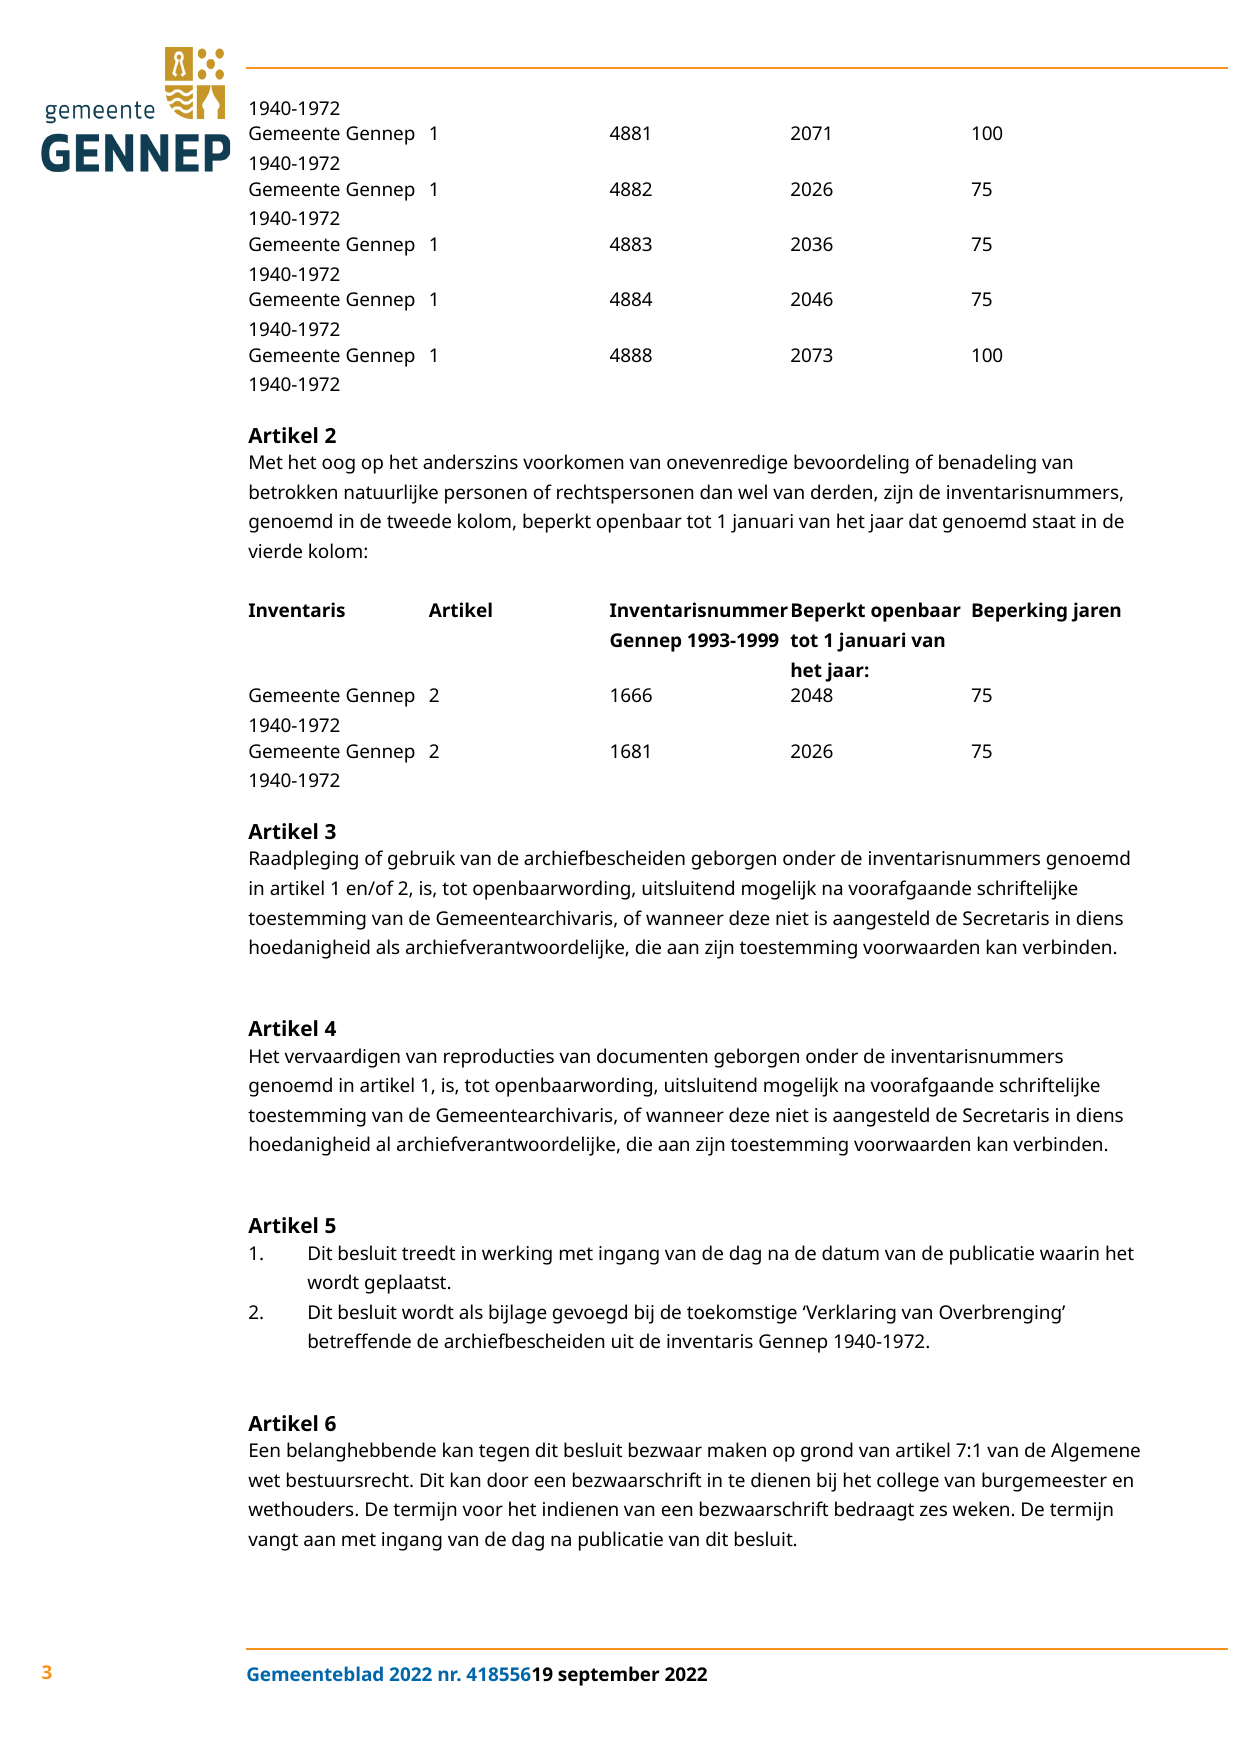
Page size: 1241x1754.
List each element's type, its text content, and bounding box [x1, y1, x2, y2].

table_cell 1 [429, 231, 609, 286]
text Het vervaardigen van reproducties van documenten geborgen onder de inventarisnummers genoemd in artikel 1, is, tot openbaarwording, uitsluitend mogelijk na voorafgaande schriftelijke toestemming van de Gemeentearchivaris, of wanneer deze niet is aangesteld de Secretaris in diens hoedanigheid al archiefverantwoordelijke, die aan zijn toestemming voorwaarden kan verbinden. [248, 1043, 1152, 1157]
table_cell 2 [429, 683, 609, 738]
text Artikel 6 [248, 1409, 1152, 1437]
list Dit besluit treedt in werking met ingang van de dag na de datum van de publicatie waarin het wordt geplaatst. [248, 1240, 1152, 1295]
table_cell Gemeente Gennep 1940-1972 [248, 176, 429, 231]
table_header Beperking jaren [971, 598, 1152, 682]
table_cell 1 [429, 286, 609, 342]
table_cell Gemeente Gennep 1940-1972 [248, 286, 429, 342]
table_cell 4888 [609, 342, 790, 397]
table_cell 2048 [790, 683, 971, 738]
table_cell 2046 [790, 286, 971, 342]
table_cell 4883 [609, 231, 790, 286]
text Een belanghebbende kan tegen dit besluit bezwaar maken op grond van artikel 7:1 van de Algemene wet bestuursrecht. Dit kan door een bezwaarschrift in te dienen bij het college van burgemeester en wethouders. De termijn voor het indienen van een bezwaarschrift bedraagt zes weken. De termijn vangt aan met ingang van de dag na publicatie van dit besluit. [248, 1437, 1152, 1552]
text Met het oog op het anderszins voorkomen van onevenredige bevoordeling of benadeling van betrokken natuurlijke personen of rechtspersonen dan wel van derden, zijn de inventarisnummers, genoemd in de tweede kolom, beperkt openbaar tot 1 januari van het jaar dat genoemd staat in de vierde kolom: [248, 449, 1152, 564]
table_cell 1940-1972 [248, 95, 429, 121]
table_cell 2071 [790, 121, 971, 176]
table_cell 100 [971, 342, 1152, 397]
table_header Inventaris [248, 598, 429, 682]
table_cell 2073 [790, 342, 971, 397]
table_cell 1 [429, 342, 609, 397]
table_header Beperkt openbaar tot 1 januari van het jaar: [790, 598, 971, 682]
picture [41, 47, 231, 172]
table_cell Gemeente Gennep 1940-1972 [248, 231, 429, 286]
table_cell [429, 95, 609, 121]
table_cell 2 [429, 738, 609, 793]
table_cell 75 [971, 738, 1152, 793]
table_cell 1 [429, 121, 609, 176]
table_cell 75 [971, 286, 1152, 342]
table_cell 1681 [609, 738, 790, 793]
table_cell 100 [971, 121, 1152, 176]
table_cell 4881 [609, 121, 790, 176]
table_cell 1666 [609, 683, 790, 738]
table_cell Gemeente Gennep 1940-1972 [248, 683, 429, 738]
table_header Inventarisnummer Gennep 1993-1999 [609, 598, 790, 682]
table_cell [971, 95, 1152, 121]
table_cell 75 [971, 231, 1152, 286]
text Artikel 3 [248, 817, 1152, 846]
table_cell Gemeente Gennep 1940-1972 [248, 738, 429, 793]
table_header Artikel [429, 598, 609, 682]
table_cell 4882 [609, 176, 790, 231]
table_cell 75 [971, 683, 1152, 738]
table_cell 2026 [790, 176, 971, 231]
table_cell [609, 95, 790, 121]
text Raadpleging of gebruik van de archiefbescheiden geborgen onder de inventarisnummers genoemd in artikel 1 en/of 2, is, tot openbaarwording, uitsluitend mogelijk na voorafgaande schriftelijke toestemming van de Gemeentearchivaris, of wanneer deze niet is aangesteld de Secretaris in diens hoedanigheid als archiefverantwoordelijke, die aan zijn toestemming voorwaarden kan verbinden. [248, 846, 1152, 960]
table_cell Gemeente Gennep 1940-1972 [248, 342, 429, 397]
table_cell 1 [429, 176, 609, 231]
list Dit besluit wordt als bijlage gevoegd bij de toekomstige ‘Verklaring van Overbrenging’ betreffende de archiefbescheiden uit de inventaris Gennep 1940-1972. [248, 1299, 1152, 1354]
text Artikel 2 [248, 421, 1152, 449]
table_cell 2026 [790, 738, 971, 793]
table_cell Gemeente Gennep 1940-1972 [248, 121, 429, 176]
text Artikel 5 [248, 1212, 1152, 1240]
table_cell 75 [971, 176, 1152, 231]
table_cell 4884 [609, 286, 790, 342]
table_cell 2036 [790, 231, 971, 286]
table_cell [790, 95, 971, 121]
text Artikel 4 [248, 1014, 1152, 1043]
